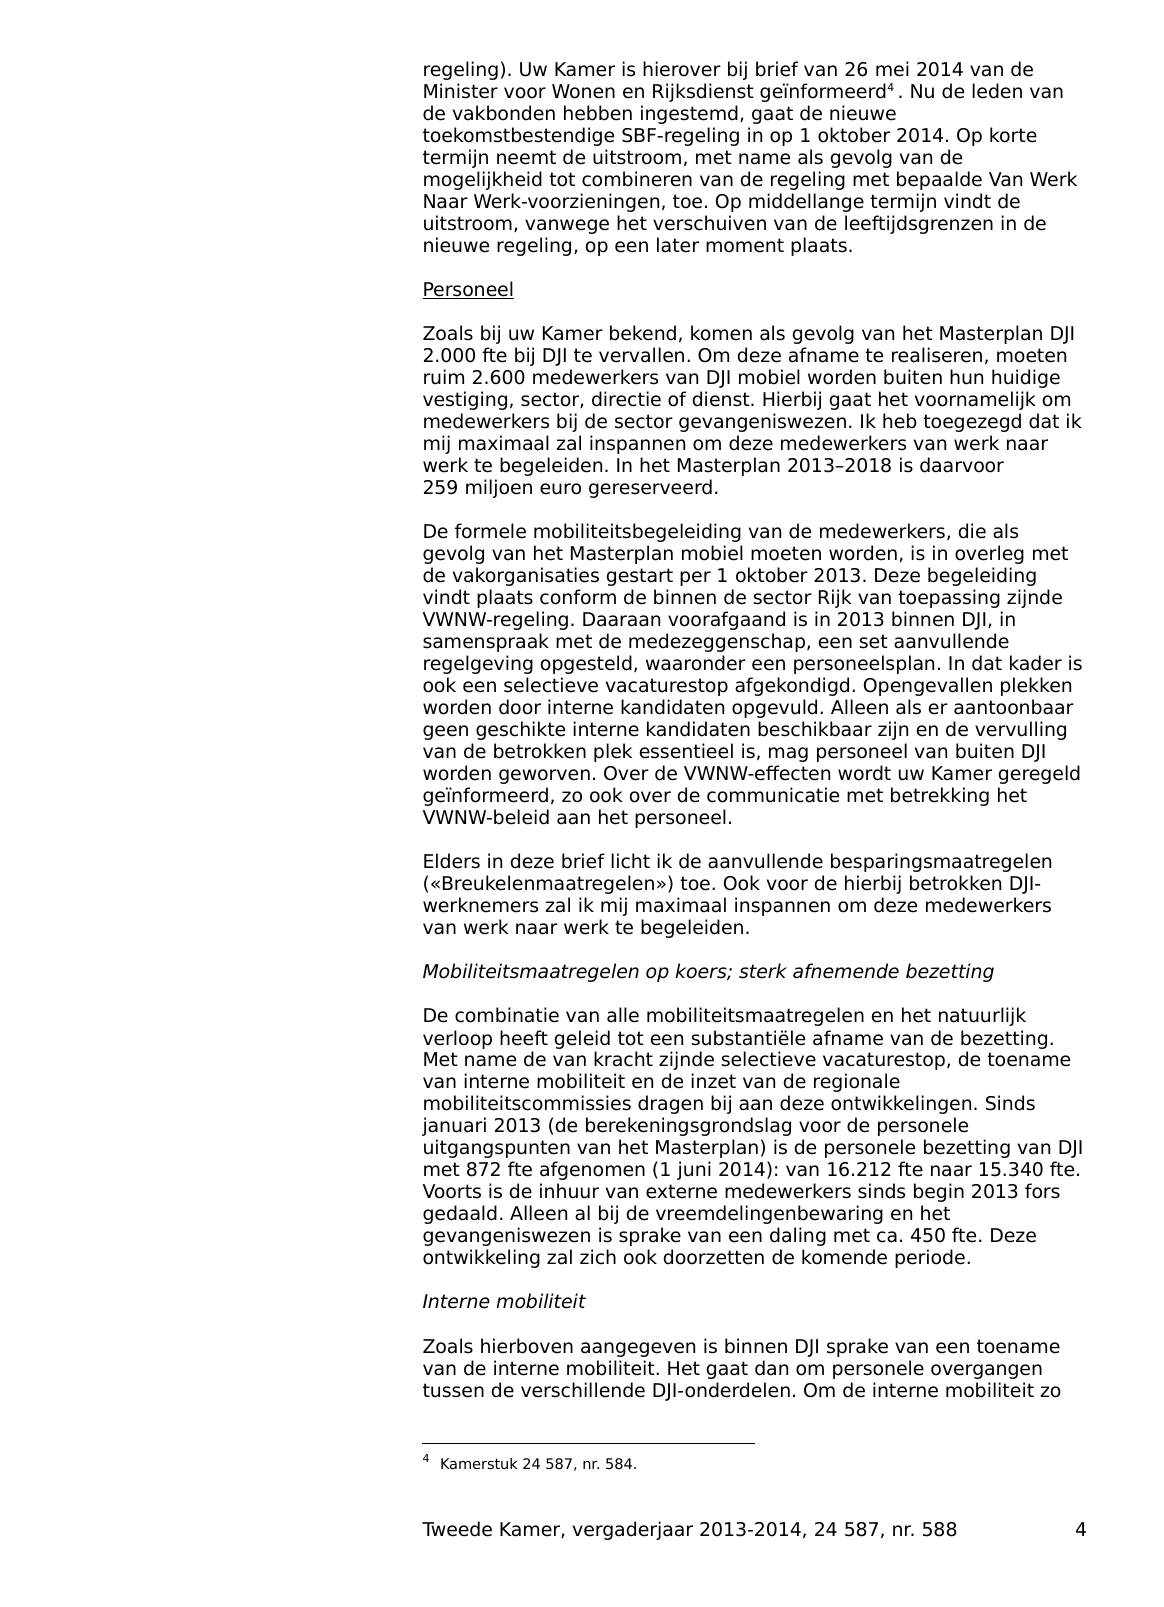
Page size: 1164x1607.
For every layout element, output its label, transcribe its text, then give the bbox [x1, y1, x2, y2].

text Voorts is de inhuur van externe medewerkers sinds begin 2013 fors gedaald. Alleen al bij de vreemdelingenbewaring en het gevangeniswezen is sprake van een daling met ca. 450 fte. Deze ontwikkeling zal zich ook doorzetten de komende periode. [422, 1181, 1087, 1269]
subtitle Mobiliteitsmaatregelen op koers; sterk afnemende bezetting [422, 961, 1087, 983]
text Elders in deze brief licht ik de aanvullende besparingsmaatregelen («Breukelenmaatregelen») toe. Ook voor de hierbij betrokken DJI-werknemers zal ik mij maximaal inspannen om deze medewerkers van werk naar werk te begeleiden. [422, 851, 1087, 939]
text Zoals bij uw Kamer bekend, komen als gevolg van het Masterplan DJI 2.000 fte bij DJI te vervallen. Om deze afname te realiseren, moeten ruim 2.600 medewerkers van DJI mobiel worden buiten hun huidige vestiging, sector, directie of dienst. Hierbij gaat het voornamelijk om medewerkers bij de sector gevangeniswezen. Ik heb toegezegd dat ik mij maximaal zal inspannen om deze medewerkers van werk naar werk te begeleiden. In het Masterplan 2013–2018 is daarvoor 259 miljoen euro gereserveerd. [422, 323, 1087, 499]
text Zoals hierboven aangegeven is binnen DJI sprake van een toename van de interne mobiliteit. Het gaat dan om personele overgangen tussen de verschillende DJI-onderdelen. Om de interne mobiliteit zo [422, 1336, 1087, 1401]
text De formele mobiliteitsbegeleiding van de medewerkers, die als gevolg van het Masterplan mobiel moeten worden, is in overleg met de vakorganisaties gestart per 1 oktober 2013. Deze begeleiding vindt plaats conform de binnen de sector Rijk van toepassing zijnde VWNW-regeling. Daaraan voorafgaand is in 2013 binnen DJI, in samenspraak met de medezeggenschap, een set aanvullende regelgeving opgesteld, waaronder een personeelsplan. In dat kader is ook een selectieve vacaturestop afgekondigd. Opengevallen plekken worden door interne kandidaten opgevuld. Alleen als er aantoonbaar geen geschikte interne kandidaten beschikbaar zijn en de vervulling van de betrokken plek essentieel is, mag personeel van buiten DJI worden geworven. Over de VWNW-effecten wordt uw Kamer geregeld geïnformeerd, zo ook over de communicatie met betrekking het VWNW-beleid aan het personeel. [422, 521, 1087, 829]
text De combinatie van alle mobiliteitsmaatregelen en het natuurlijk verloop heeft geleid tot een substantiële afname van de bezetting. Met name de van kracht zijnde selectieve vacaturestop, de toename van interne mobiliteit en de inzet van de regionale mobiliteitscommissies dragen bij aan deze ontwikkelingen. Sinds januari 2013 (de berekeningsgrondslag voor de personele uitgangspunten van het Masterplan) is de personele bezetting van DJI met 872 fte afgenomen (1 juni 2014): van 16.212 fte naar 15.340 fte. [422, 1005, 1087, 1181]
subtitle Interne mobiliteit [422, 1291, 1087, 1313]
text Kamerstuk 24 587, nr. 584. [422, 1452, 1087, 1474]
text regeling). Uw Kamer is hierover bij brief van 26 mei 2014 van de Minister voor Wonen en Rijksdienst geïnformeerd. Nu de leden van de vakbonden hebben ingestemd, gaat de nieuwe toekomstbestendige SBF-regeling in op 1 oktober 2014. Op korte termijn neemt de uitstroom, met name als gevolg van de mogelijkheid tot combineren van de regeling met bepaalde Van Werk Naar Werk-voorzieningen, toe. Op middellange termijn vindt de uitstroom, vanwege het verschuiven van de leeftijdsgrenzen in de nieuwe regeling, op een later moment plaats. [422, 59, 1087, 257]
subtitle Personeel [422, 279, 1087, 301]
